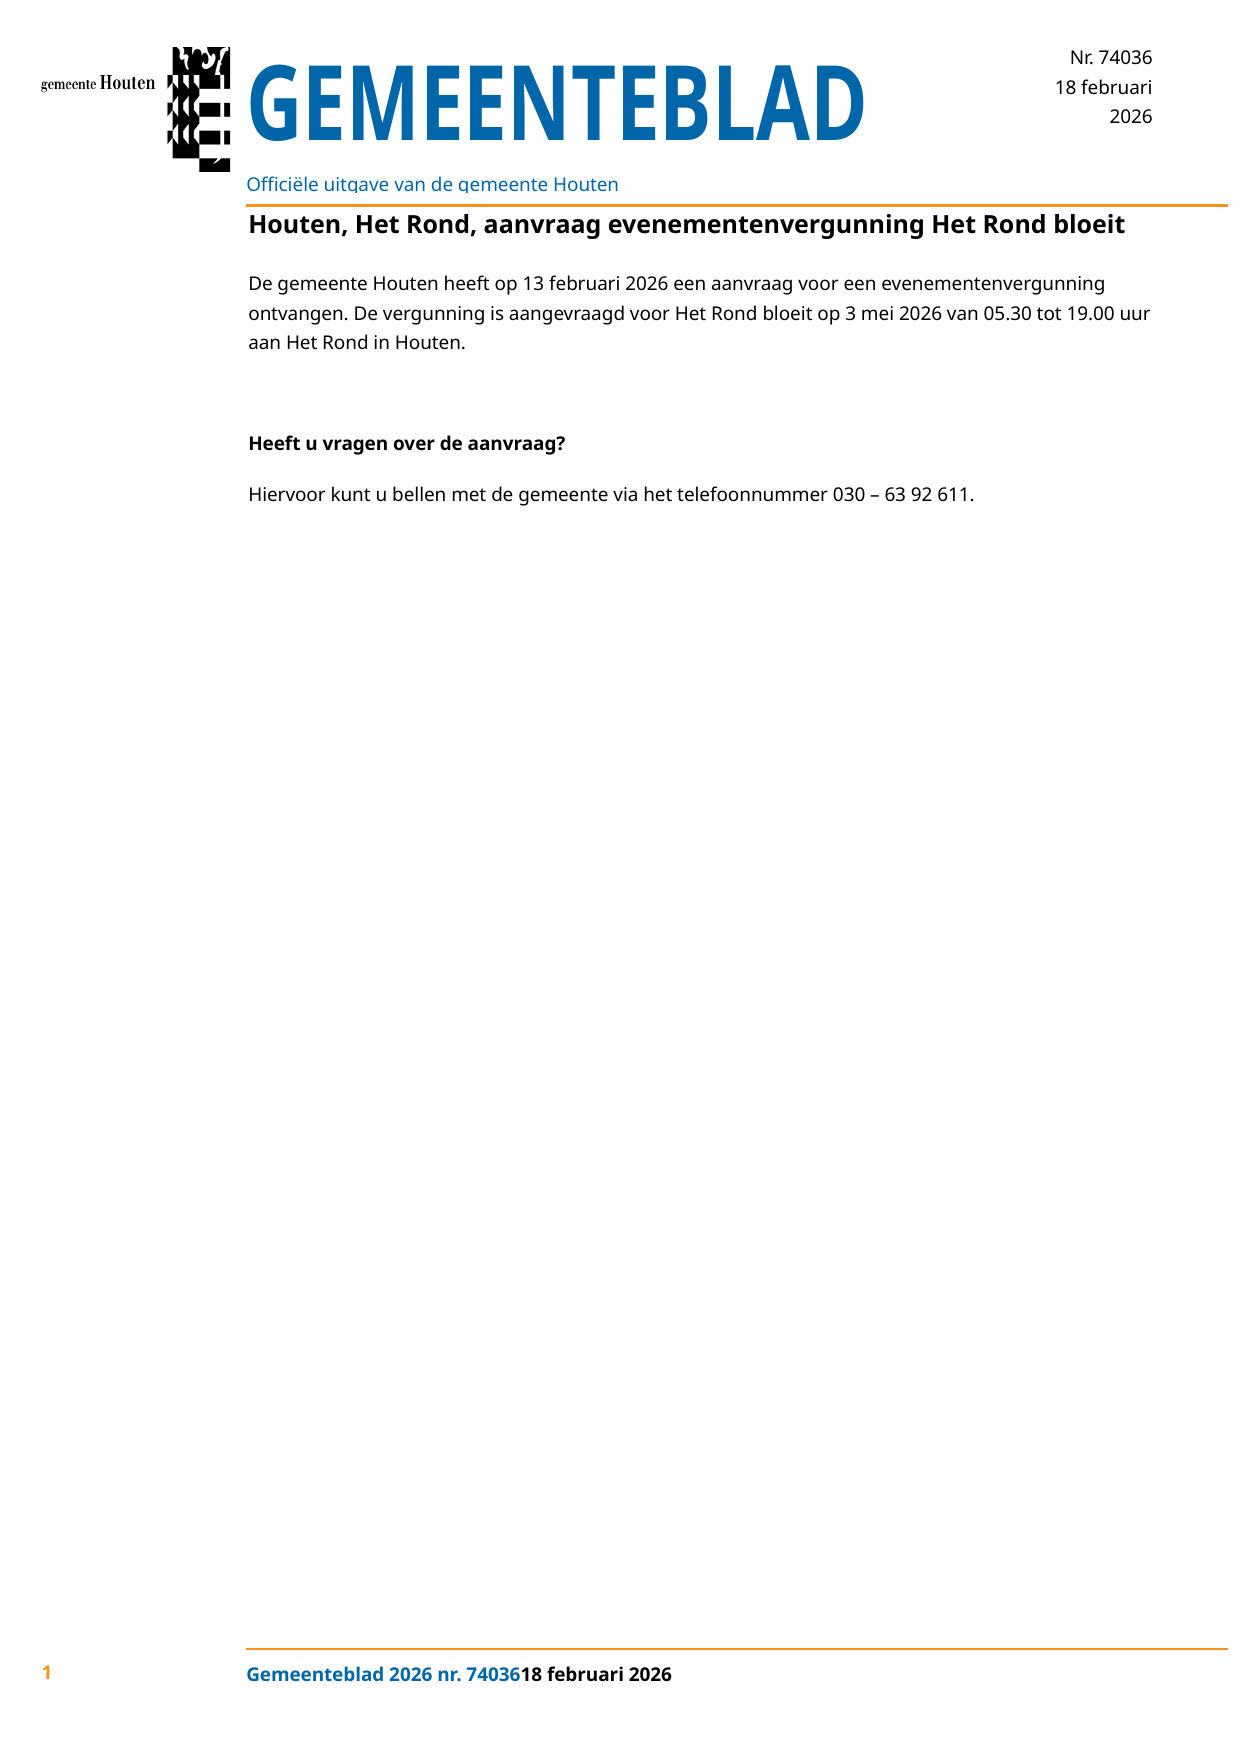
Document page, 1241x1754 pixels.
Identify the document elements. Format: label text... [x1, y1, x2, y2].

picture [41, 47, 231, 172]
text Heeft u vragen over de aanvraag? [248, 430, 1152, 456]
text De gemeente Houten heeft op 13 februari 2026 een aanvraag voor een evenementenvergunning ontvangen. De vergunning is aangevraagd voor Het Rond bloeit op 3 mei 2026 van 05.30 tot 19.00 uur aan Het Rond in Houten. [248, 270, 1152, 355]
text Houten, Het Rond, aanvraag evenementenvergunning Het Rond bloeit [248, 207, 1152, 241]
text Hiervoor kunt u bellen met de gemeente via het telefoonnummer 030 – 63 92 611. [248, 481, 1152, 506]
